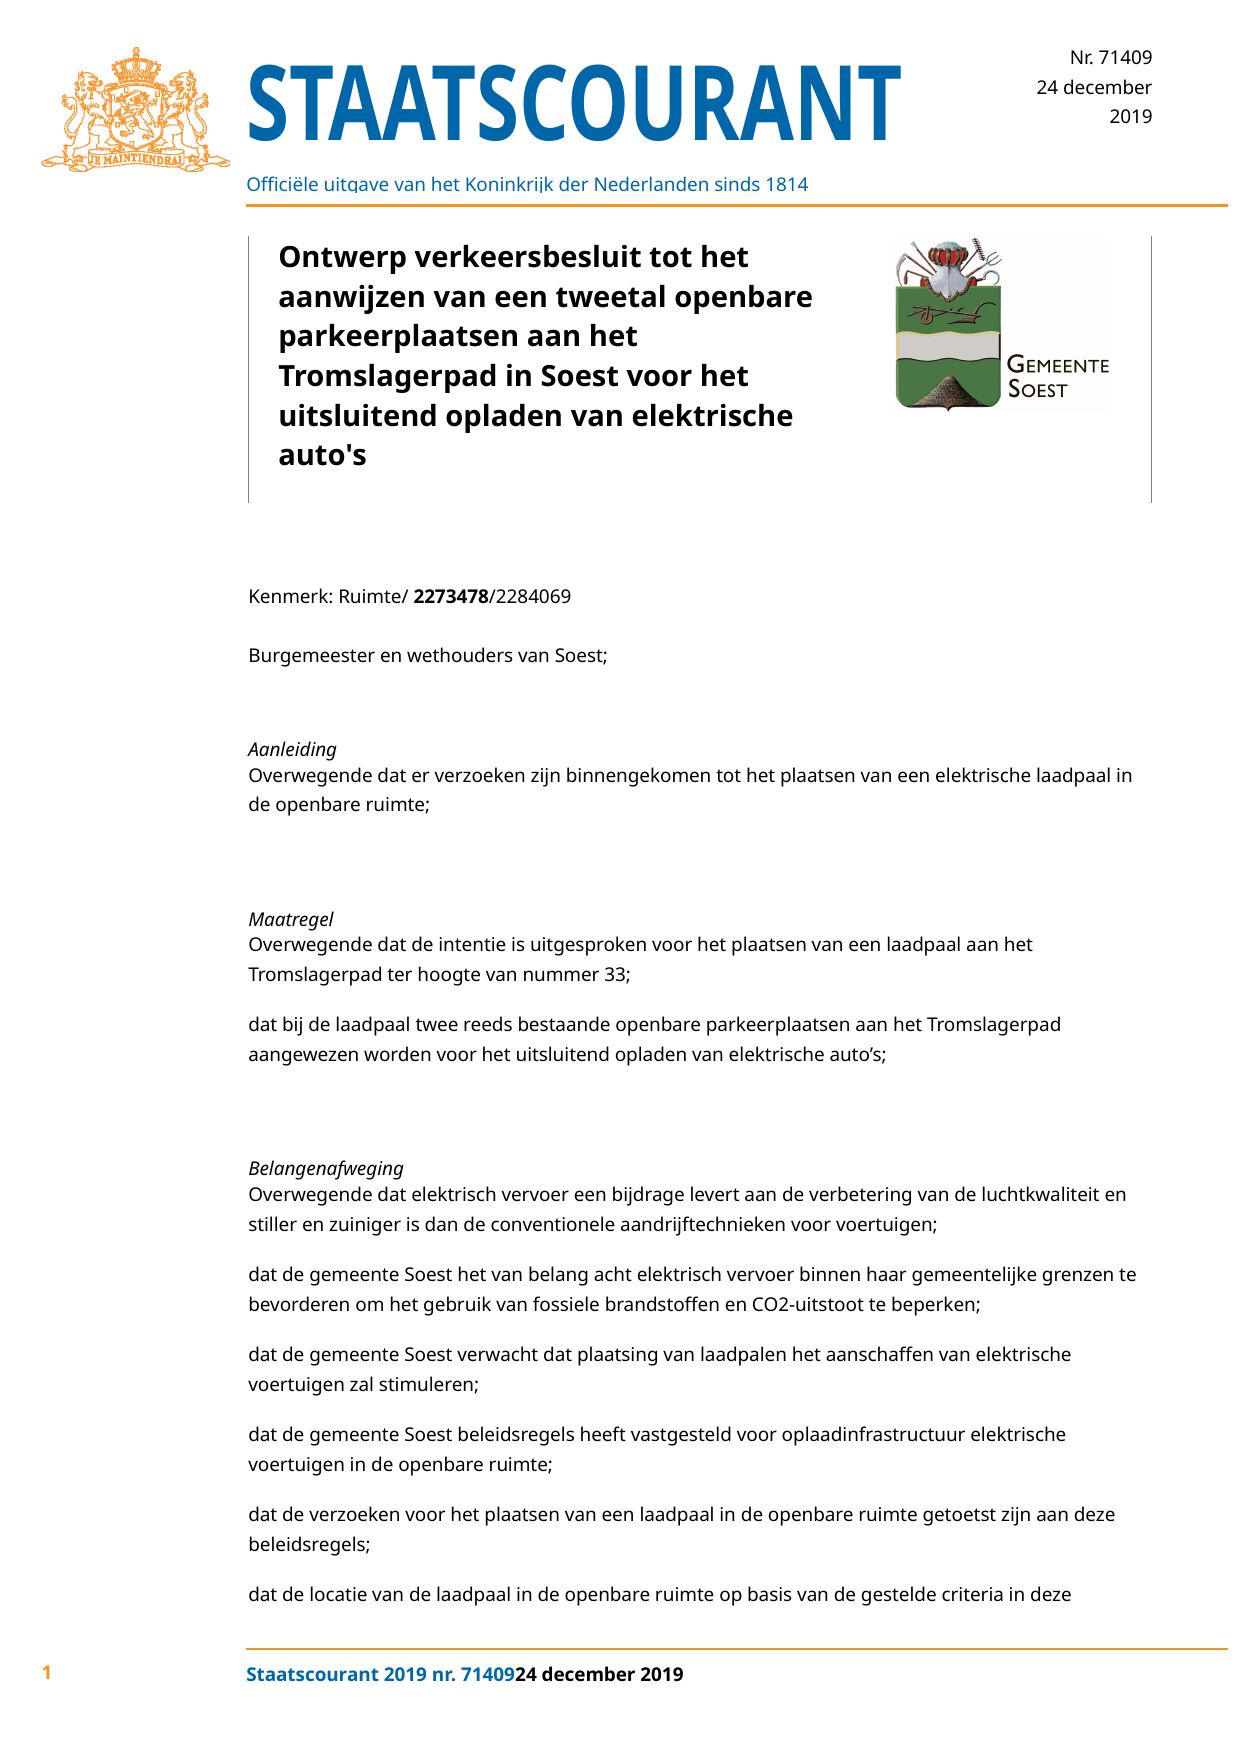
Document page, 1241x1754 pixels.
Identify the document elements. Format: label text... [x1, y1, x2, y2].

text dat de gemeente Soest beleidsregels heeft vastgesteld voor oplaadinfrastructuur elektrische voertuigen in de openbare ruimte; [248, 1421, 1152, 1476]
table_header Ontwerp verkeersbesluit tot het aanwijzen van een tweetal openbare parkeerplaatsen aan het Tromslagerpad in Soest voor het uitsluitend opladen van elektrische auto's [249, 236, 850, 503]
picture [892, 236, 1109, 414]
table_header [850, 414, 1151, 503]
table_header [1109, 236, 1151, 413]
text dat de gemeente Soest verwacht dat plaatsing van laadpalen het aanschaffen van elektrische voertuigen zal stimuleren; [248, 1341, 1152, 1396]
text Overwegende dat elektrisch vervoer een bijdrage levert aan de verbetering van de luchtkwaliteit en stiller en zuiniger is dan de conventionele aandrijftechnieken voor voertuigen; [248, 1181, 1152, 1236]
text dat de verzoeken voor het plaatsen van een laadpaal in de openbare ruimte getoetst zijn aan deze beleidsregels; [248, 1501, 1152, 1556]
text dat de locatie van de laadpaal in de openbare ruimte op basis van de gestelde criteria in deze [248, 1581, 1152, 1607]
text Overwegende dat de intentie is uitgesproken voor het plaatsen van een laadpaal aan het Tromslagerpad ter hoogte van nummer 33; [248, 931, 1152, 987]
text dat de gemeente Soest het van belang acht elektrisch vervoer binnen haar gemeentelijke grenzen te bevorderen om het gebruik van fossiele brandstoffen en CO2-uitstoot te beperken; [248, 1261, 1152, 1316]
table_header [850, 236, 892, 413]
text Belangenafweging [248, 1155, 1152, 1181]
text dat bij de laadpaal twee reeds bestaande openbare parkeerplaatsen aan het Tromslagerpad aangewezen worden voor het uitsluitend opladen van elektrische auto’s; [248, 1011, 1152, 1067]
text Aanleiding [248, 736, 1152, 762]
text Maatregel [248, 906, 1152, 931]
text Overwegende dat er verzoeken zijn binnengekomen tot het plaatsen van een elektrische laadpaal in de openbare ruimte; [248, 762, 1152, 817]
picture [41, 47, 231, 172]
text Kenmerk: Ruimte/ 2273478/2284069 [248, 583, 1152, 609]
text Burgemeester en wethouders van Soest; [248, 642, 1152, 668]
